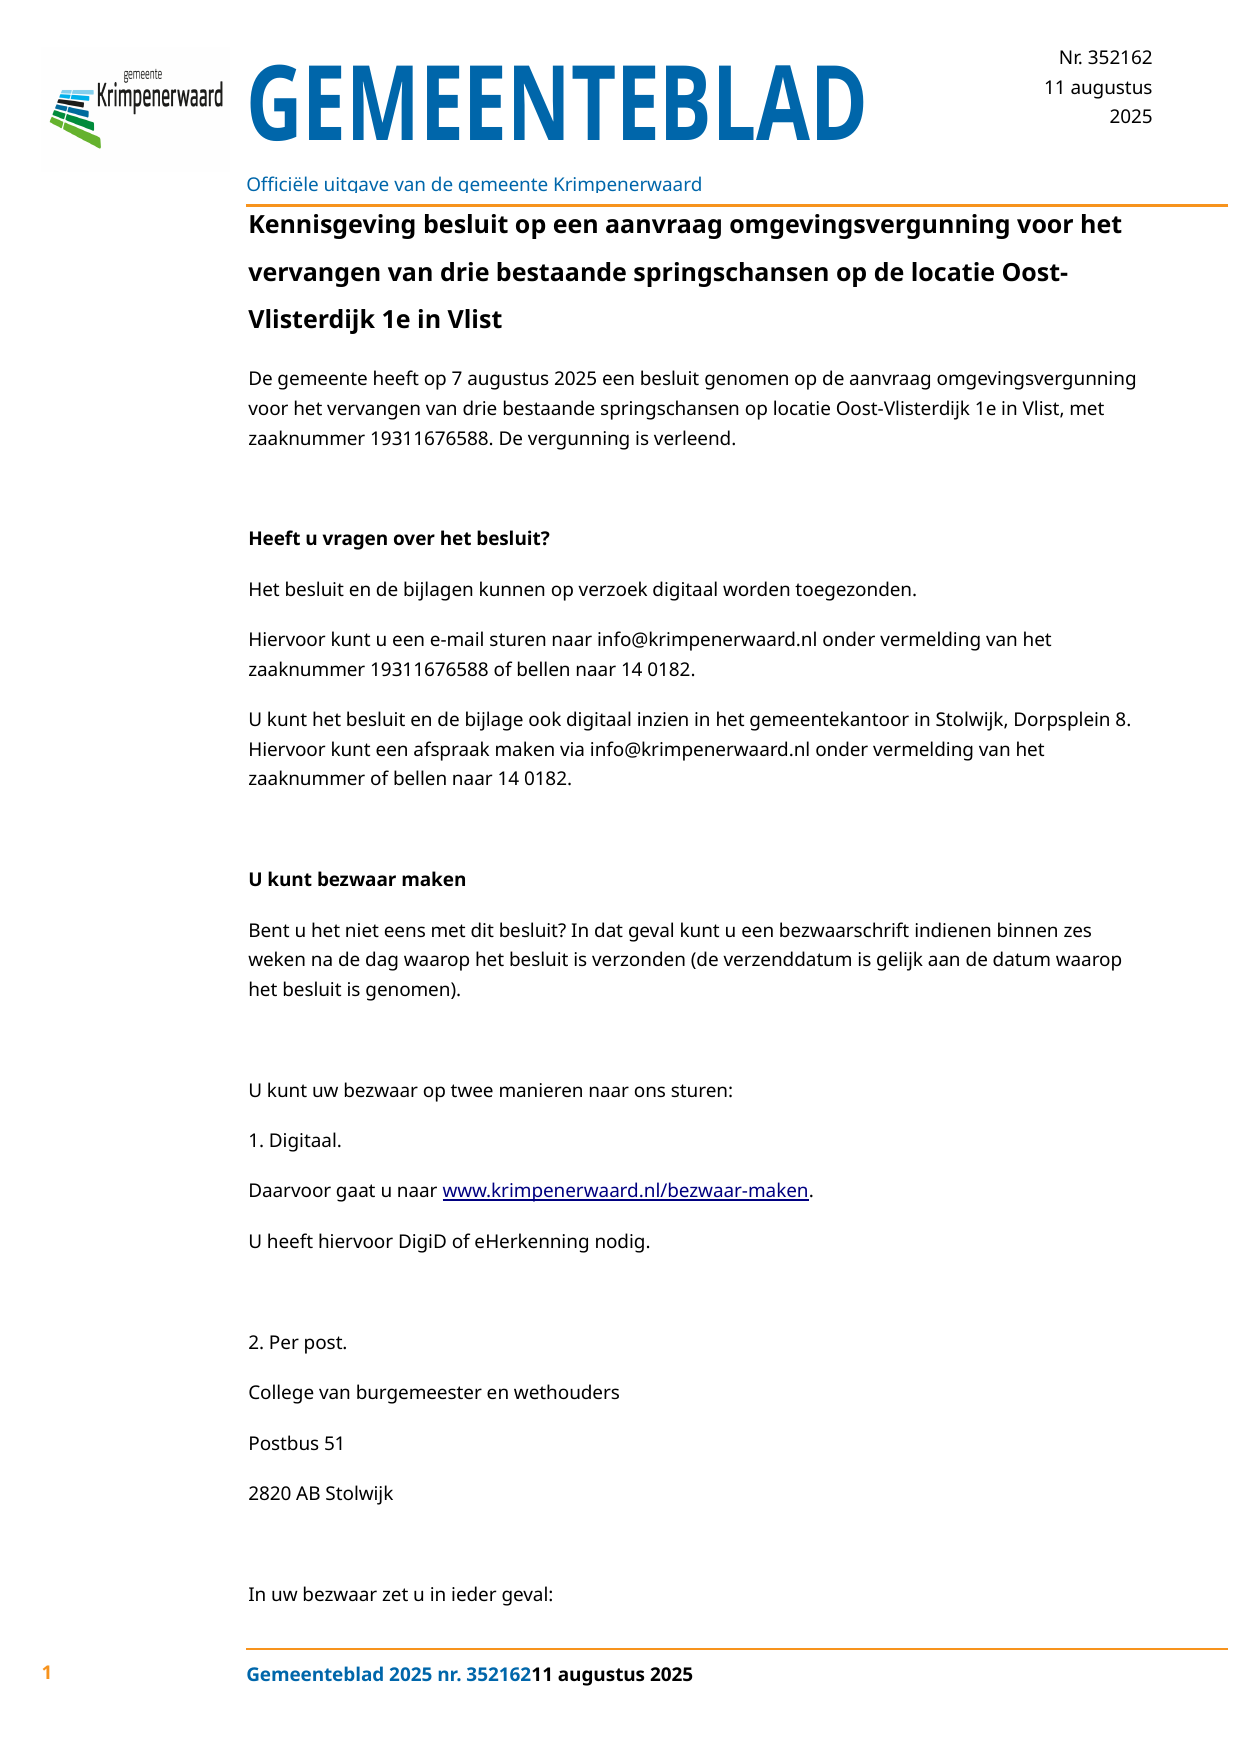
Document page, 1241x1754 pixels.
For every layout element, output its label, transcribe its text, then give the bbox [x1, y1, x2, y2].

text Kennisgeving besluit op een aanvraag omgevingsvergunning voor het vervangen van drie bestaande springschansen op de locatie Oost-Vlisterdijk 1e in Vlist [248, 207, 1152, 336]
text 2. Per post. [248, 1329, 1152, 1354]
text In uw bezwaar zet u in ieder geval: [248, 1581, 1152, 1607]
text College van burgemeester en wethouders [248, 1379, 1152, 1405]
text Heeft u vragen over het besluit? [248, 526, 1152, 551]
text U kunt bezwaar maken [248, 866, 1152, 892]
text U kunt uw bezwaar op twee manieren naar ons sturen: [248, 1077, 1152, 1102]
text Hiervoor kunt u een e-mail sturen naar info@krimpenerwaard.nl onder vermelding van het zaaknummer 19311676588 of bellen naar 14 0182. [248, 626, 1152, 682]
text U kunt het besluit en de bijlage ook digitaal inzien in het gemeentekantoor in Stolwijk, Dorpsplein 8. Hiervoor kunt een afspraak maken via info@krimpenerwaard.nl onder vermelding van het zaaknummer of bellen naar 14 0182. [248, 706, 1152, 791]
text De gemeente heeft op 7 augustus 2025 een besluit genomen op de aanvraag omgevingsvergunning voor het vervangen van drie bestaande springschansen op locatie Oost-Vlisterdijk 1e in Vlist, met zaaknummer 19311676588. De vergunning is verleend. [248, 366, 1152, 450]
text Het besluit en de bijlagen kunnen op verzoek digitaal worden toegezonden. [248, 576, 1152, 602]
picture [41, 47, 231, 172]
text Bent u het niet eens met dit besluit? In dat geval kunt u een bezwaarschrift indienen binnen zes weken na de dag waarop het besluit is verzonden (de verzenddatum is gelijk aan de datum waarop het besluit is genomen). [248, 917, 1152, 1002]
text Daarvoor gaat u naar www.krimpenerwaard.nl/bezwaar-maken. [248, 1178, 1152, 1203]
text 2820 AB Stolwijk [248, 1480, 1152, 1506]
text U heeft hiervoor DigiD of eHerkenning nodig. [248, 1228, 1152, 1254]
text Postbus 51 [248, 1430, 1152, 1455]
text 1. Digitaal. [248, 1127, 1152, 1153]
